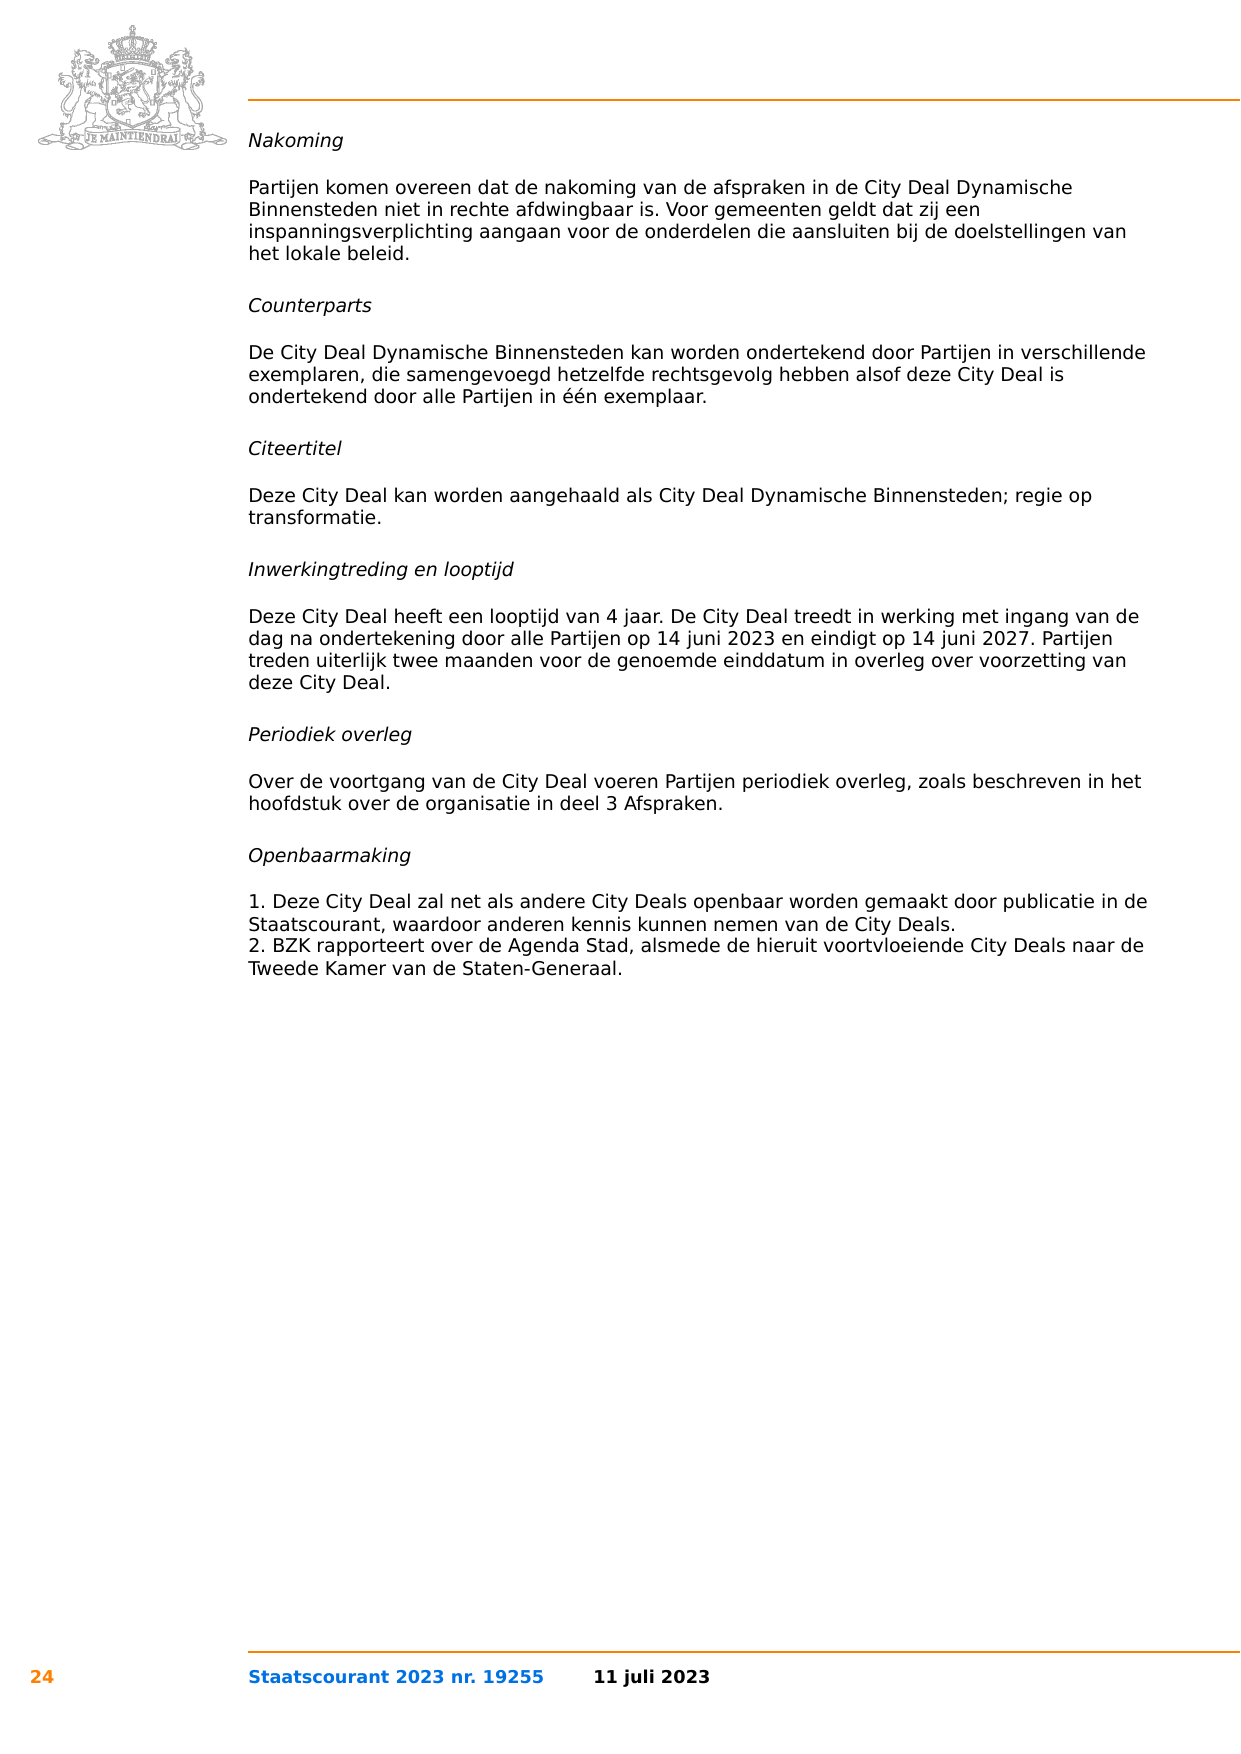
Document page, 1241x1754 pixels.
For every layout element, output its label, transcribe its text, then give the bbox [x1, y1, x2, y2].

subtitle Periodiek overleg [248, 723, 1163, 746]
text Over de voortgang van de City Deal voeren Partijen periodiek overleg, zoals beschreven in het hoofdstuk over de organisatie in deel 3 Afspraken. [248, 771, 1163, 814]
text 2. BZK rapporteert over de Agenda Stad, alsmede de hieruit voortvloeiende City Deals naar de Tweede Kamer van de Staten-Generaal. [248, 935, 1163, 979]
text Deze City Deal heeft een looptijd van 4 jaar. De City Deal treedt in werking met ingang van de dag na ondertekening door alle Partijen op 14 juni 2023 en eindigt op 14 juni 2027. Partijen treden uiterlijk twee maanden voor de genoemde einddatum in overleg over voorzetting van deze City Deal. [248, 606, 1163, 693]
subtitle Inwerkingtreding en looptijd [248, 559, 1163, 581]
text 1. Deze City Deal zal net als andere City Deals openbaar worden gemaakt door publicatie in de Staatscourant, waardoor anderen kennis kunnen nemen van de City Deals. [248, 891, 1163, 935]
text De City Deal Dynamische Binnensteden kan worden ondertekend door Partijen in verschillende exemplaren, die samengevoegd hetzelfde rechtsgevolg hebben alsof deze City Deal is ondertekend door alle Partijen in één exemplaar. [248, 342, 1163, 408]
subtitle Counterparts [248, 295, 1163, 317]
subtitle Citeertitel [248, 438, 1163, 460]
subtitle Openbaarmaking [248, 844, 1163, 866]
subtitle Nakoming [248, 130, 1163, 152]
text Partijen komen overeen dat de nakoming van de afspraken in de City Deal Dynamische Binnensteden niet in rechte afdwingbaar is. Voor gemeenten geldt dat zij een inspanningsverplichting aangaan voor de onderdelen die aansluiten bij de doelstellingen van het lokale beleid. [248, 177, 1163, 265]
picture [38, 25, 227, 150]
text Deze City Deal kan worden aangehaald als City Deal Dynamische Binnensteden; regie op transformatie. [248, 485, 1163, 529]
